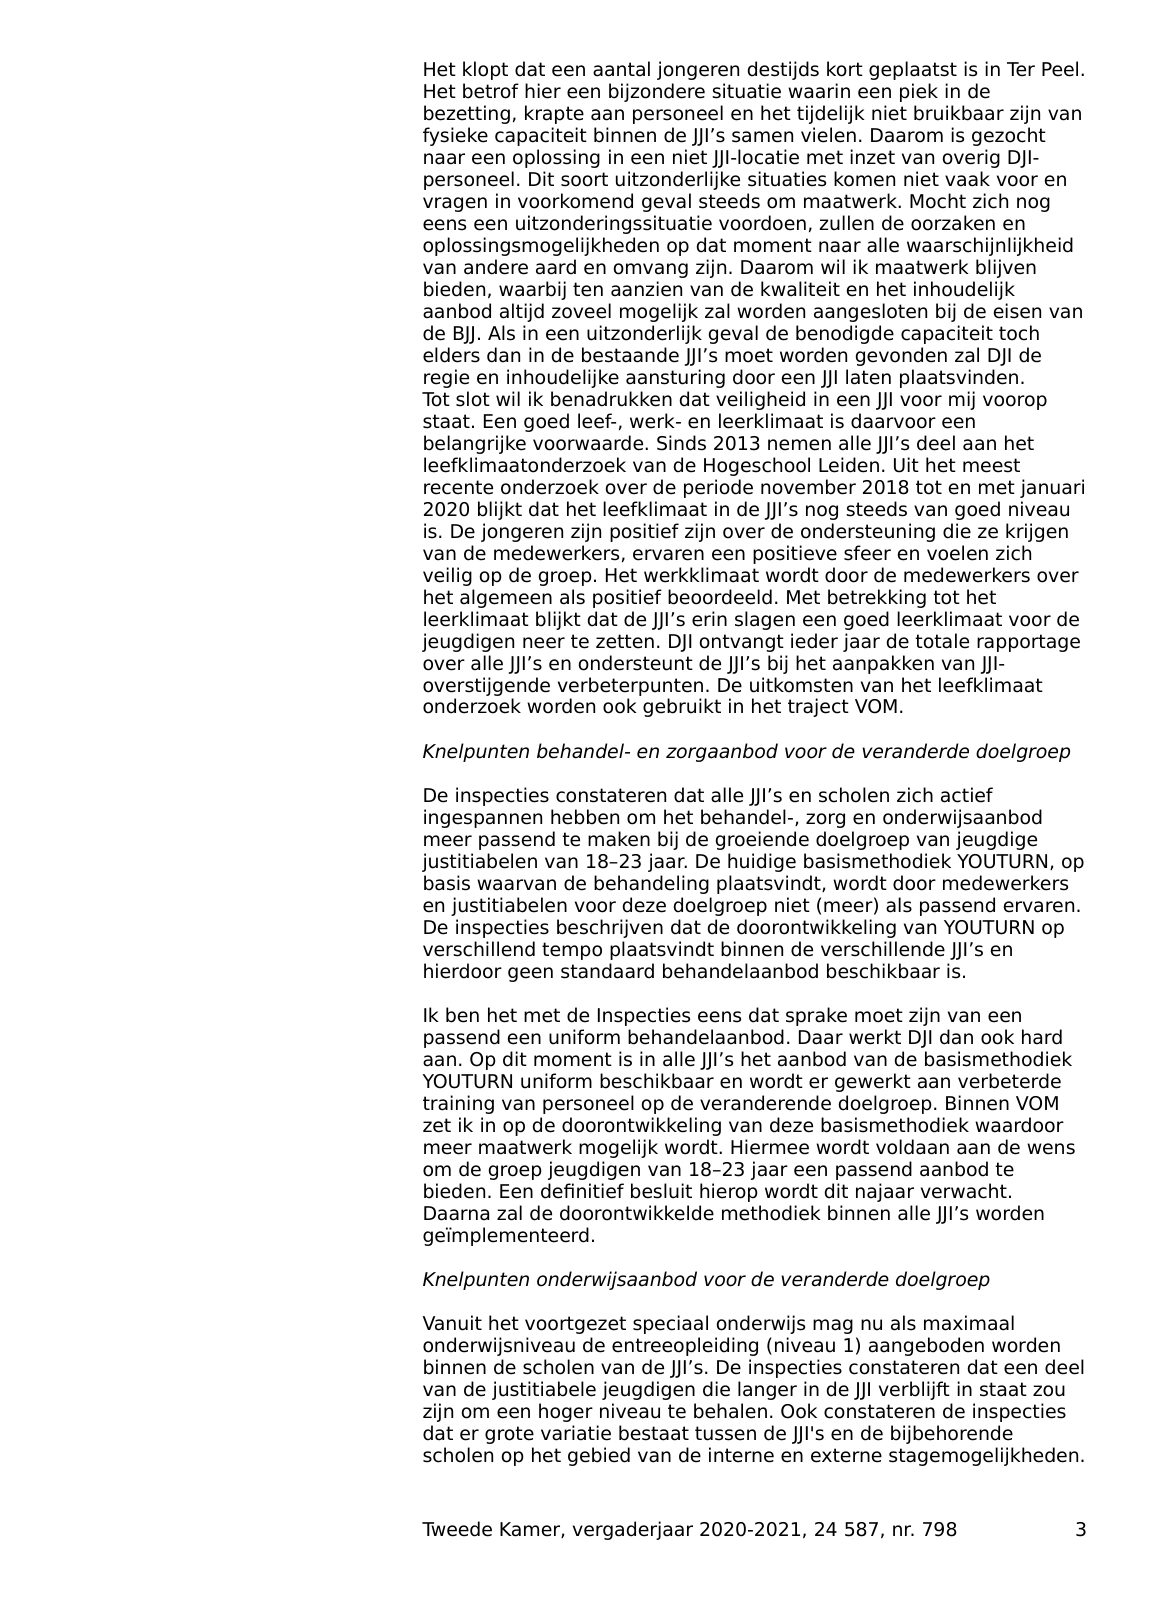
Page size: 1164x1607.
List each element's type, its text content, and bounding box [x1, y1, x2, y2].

text Het klopt dat een aantal jongeren destijds kort geplaatst is in Ter Peel. Het betrof hier een bijzondere situatie waarin een piek in de bezetting, krapte aan personeel en het tijdelijk niet bruikbaar zijn van fysieke capaciteit binnen de JJI’s samen vielen. Daarom is gezocht naar een oplossing in een niet JJI-locatie met inzet van overig DJI-personeel. Dit soort uitzonderlijke situaties komen niet vaak voor en vragen in voorkomend geval steeds om maatwerk. Mocht zich nog eens een uitzonderingssituatie voordoen, zullen de oorzaken en oplossingsmogelijkheden op dat moment naar alle waarschijnlijkheid van andere aard en omvang zijn. Daarom wil ik maatwerk blijven bieden, waarbij ten aanzien van de kwaliteit en het inhoudelijk aanbod altijd zoveel mogelijk zal worden aangesloten bij de eisen van de BJJ. Als in een uitzonderlijk geval de benodigde capaciteit toch elders dan in de bestaande JJI’s moet worden gevonden zal DJI de regie en inhoudelijke aansturing door een JJI laten plaatsvinden. [422, 59, 1087, 389]
text De inspecties constateren dat alle JJI’s en scholen zich actief ingespannen hebben om het behandel-, zorg en onderwijsaanbod meer passend te maken bij de groeiende doelgroep van jeugdige justitiabelen van 18–23 jaar. De huidige basismethodiek YOUTURN, op basis waarvan de behandeling plaatsvindt, wordt door medewerkers en justitiabelen voor deze doelgroep niet (meer) als passend ervaren. De inspecties beschrijven dat de doorontwikkeling van YOUTURN op verschillend tempo plaatsvindt binnen de verschillende JJI’s en hierdoor geen standaard behandelaanbod beschikbaar is. [422, 785, 1087, 983]
subtitle Knelpunten behandel- en zorgaanbod voor de veranderde doelgroep [422, 741, 1087, 763]
subtitle Knelpunten onderwijsaanbod voor de veranderde doelgroep [422, 1269, 1087, 1291]
text Tot slot wil ik benadrukken dat veiligheid in een JJI voor mij voorop staat. Een goed leef-, werk- en leerklimaat is daarvoor een belangrijke voorwaarde. Sinds 2013 nemen alle JJI’s deel aan het leefklimaatonderzoek van de Hogeschool Leiden. Uit het meest recente onderzoek over de periode november 2018 tot en met januari 2020 blijkt dat het leefklimaat in de JJI’s nog steeds van goed niveau is. De jongeren zijn positief zijn over de ondersteuning die ze krijgen [422, 389, 1087, 543]
text Vanuit het voortgezet speciaal onderwijs mag nu als maximaal onderwijsniveau de entreeopleiding (niveau 1) aangeboden worden binnen de scholen van de JJI’s. De inspecties constateren dat een deel van de justitiabele jeugdigen die langer in de JJI verblijft in staat zou zijn om een hoger niveau te behalen. Ook constateren de inspecties dat er grote variatie bestaat tussen de JJI's en de bijbehorende scholen op het gebied van de interne en externe stagemogelijkheden. [422, 1313, 1087, 1467]
text Ik ben het met de Inspecties eens dat sprake moet zijn van een passend een uniform behandelaanbod. Daar werkt DJI dan ook hard aan. Op dit moment is in alle JJI’s het aanbod van de basismethodiek YOUTURN uniform beschikbaar en wordt er gewerkt aan verbeterde training van personeel op de veranderende doelgroep. Binnen VOM zet ik in op de doorontwikkeling van deze basismethodiek waardoor meer maatwerk mogelijk wordt. Hiermee wordt voldaan aan de wens om de groep jeugdigen van 18–23 jaar een passend aanbod te bieden. Een definitief besluit hierop wordt dit najaar verwacht. Daarna zal de doorontwikkelde methodiek binnen alle JJI’s worden geïmplementeerd. [422, 1005, 1087, 1247]
text van de medewerkers, ervaren een positieve sfeer en voelen zich veilig op de groep. Het werkklimaat wordt door de medewerkers over het algemeen als positief beoordeeld. Met betrekking tot het leerklimaat blijkt dat de JJI’s erin slagen een goed leerklimaat voor de jeugdigen neer te zetten. DJI ontvangt ieder jaar de totale rapportage over alle JJI’s en ondersteunt de JJI’s bij het aanpakken van JJI-overstijgende verbeterpunten. De uitkomsten van het leefklimaat onderzoek worden ook gebruikt in het traject VOM. [422, 543, 1087, 718]
